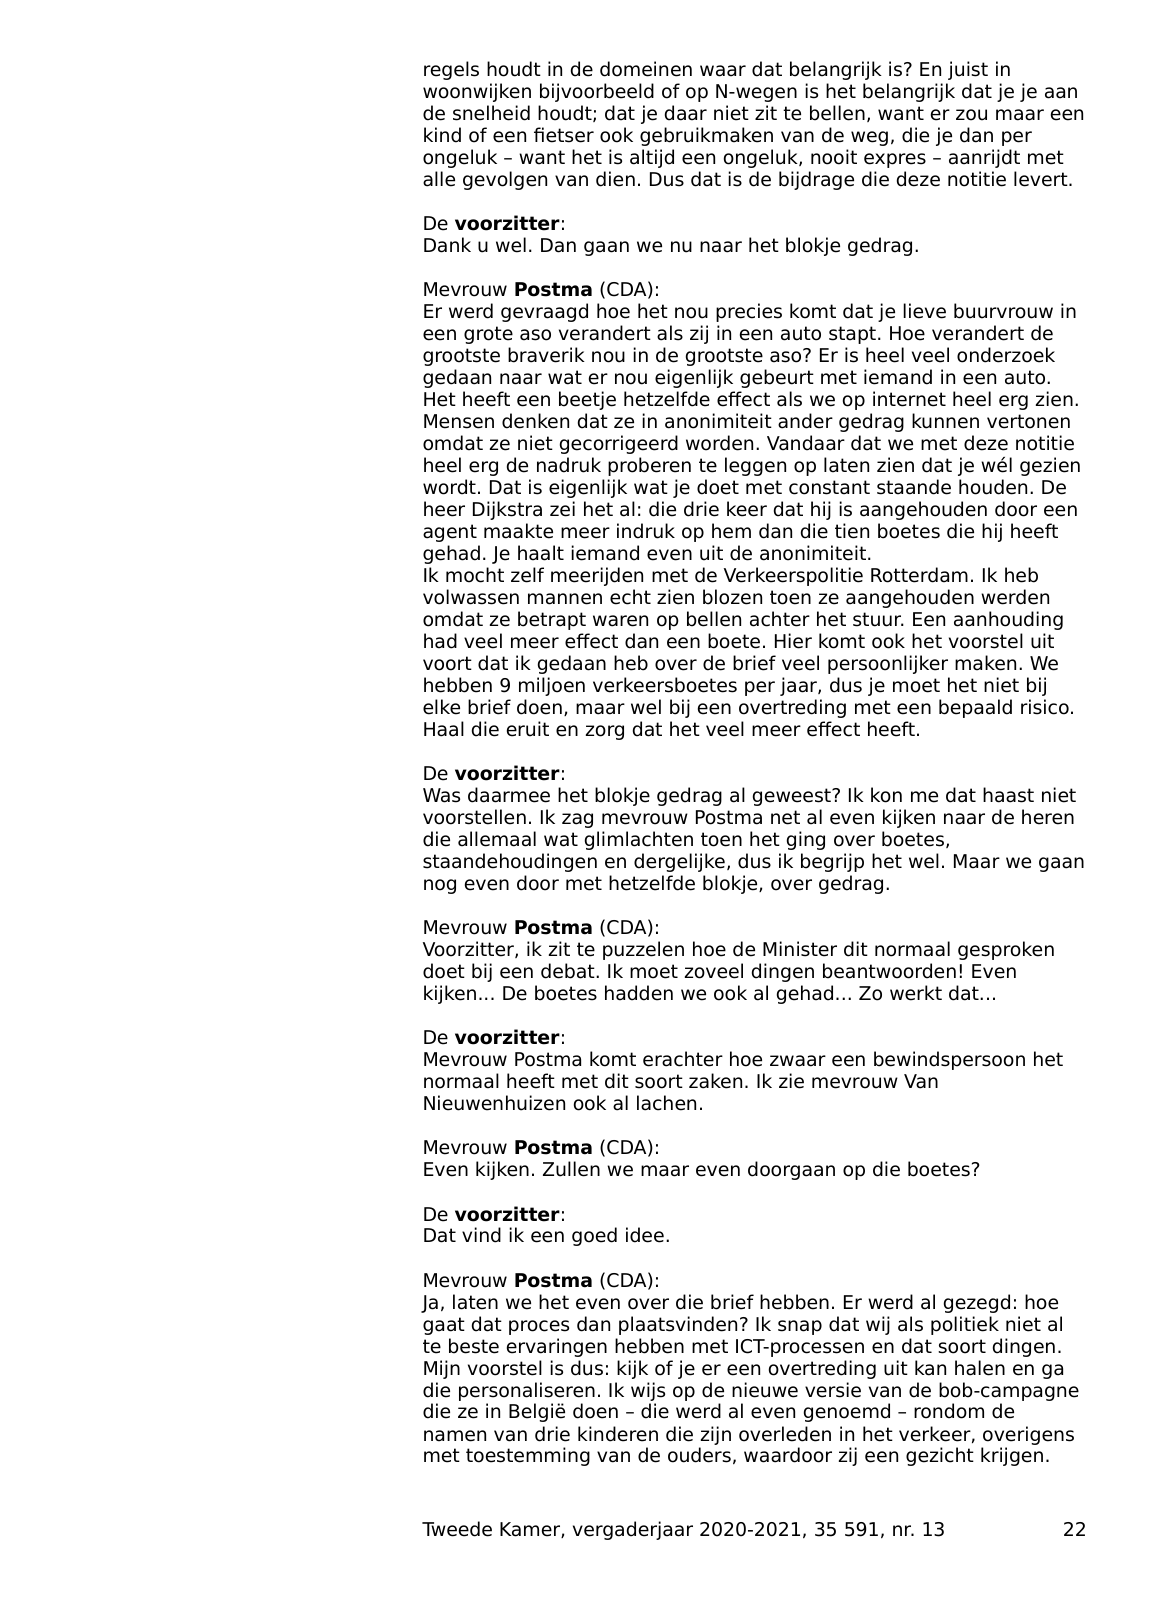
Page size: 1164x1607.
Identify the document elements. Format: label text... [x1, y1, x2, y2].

text De voorzitter: [422, 1027, 1087, 1049]
text Mevrouw Postma (CDA): [422, 1137, 1087, 1159]
text Ik mocht zelf meerijden met de Verkeerspolitie Rotterdam. Ik heb volwassen mannen echt zien blozen toen ze aangehouden werden omdat ze betrapt waren op bellen achter het stuur. Een aanhouding had veel meer effect dan een boete. Hier komt ook het voorstel uit voort dat ik gedaan heb over de brief veel persoonlijker maken. We hebben 9 miljoen verkeersboetes per jaar, dus je moet het niet bij elke brief doen, maar wel bij een overtreding met een bepaald risico. Haal die eruit en zorg dat het veel meer effect heeft. [422, 565, 1087, 741]
text Dank u wel. Dan gaan we nu naar het blokje gedrag. [422, 235, 1087, 257]
text regels houdt in de domeinen waar dat belangrijk is? En juist in woonwijken bijvoorbeeld of op N-wegen is het belangrijk dat je je aan de snelheid houdt; dat je daar niet zit te bellen, want er zou maar een kind of een fietser ook gebruikmaken van de weg, die je dan per ongeluk – want het is altijd een ongeluk, nooit expres – aanrijdt met alle gevolgen van dien. Dus dat is de bijdrage die deze notitie levert. [422, 59, 1087, 191]
text Mevrouw Postma (CDA): [422, 1269, 1087, 1292]
text Dat vind ik een goed idee. [422, 1225, 1087, 1247]
text Voorzitter, ik zit te puzzelen hoe de Minister dit normaal gesproken doet bij een debat. Ik moet zoveel dingen beantwoorden! Even kijken... De boetes hadden we ook al gehad... Zo werkt dat... [422, 939, 1087, 1005]
text Mevrouw Postma (CDA): [422, 917, 1087, 939]
text Er werd gevraagd hoe het nou precies komt dat je lieve buurvrouw in een grote aso verandert als zij in een auto stapt. Hoe verandert de grootste braverik nou in de grootste aso? Er is heel veel onderzoek gedaan naar wat er nou eigenlijk gebeurt met iemand in een auto. Het heeft een beetje hetzelfde effect als we op internet heel erg zien. Mensen denken dat ze in anonimiteit ander gedrag kunnen vertonen omdat ze niet gecorrigeerd worden. Vandaar dat we met deze notitie heel erg de nadruk proberen te leggen op laten zien dat je wél gezien wordt. Dat is eigenlijk wat je doet met constant staande houden. De heer Dijkstra zei het al: die drie keer dat hij is aangehouden door een agent maakte meer indruk op hem dan die tien boetes die hij heeft gehad. Je haalt iemand even uit de anonimiteit. [422, 301, 1087, 565]
text Mevrouw Postma (CDA): [422, 279, 1087, 301]
text Even kijken. Zullen we maar even doorgaan op die boetes? [422, 1159, 1087, 1181]
text Was daarmee het blokje gedrag al geweest? Ik kon me dat haast niet voorstellen. Ik zag mevrouw Postma net al even kijken naar de heren die allemaal wat glimlachten toen het ging over boetes, staandehoudingen en dergelijke, dus ik begrijp het wel. Maar we gaan nog even door met hetzelfde blokje, over gedrag. [422, 785, 1087, 895]
text De voorzitter: [422, 1203, 1087, 1225]
text Mevrouw Postma komt erachter hoe zwaar een bewindspersoon het normaal heeft met dit soort zaken. Ik zie mevrouw Van Nieuwenhuizen ook al lachen. [422, 1049, 1087, 1115]
text Ja, laten we het even over die brief hebben. Er werd al gezegd: hoe gaat dat proces dan plaatsvinden? Ik snap dat wij als politiek niet al te beste ervaringen hebben met ICT-processen en dat soort dingen. Mijn voorstel is dus: kijk of je er een overtreding uit kan halen en ga die personaliseren. Ik wijs op de nieuwe versie van de bob-campagne die ze in België doen – die werd al even genoemd – rondom de namen van drie kinderen die zijn overleden in het verkeer, overigens met toestemming van de ouders, waardoor zij een gezicht krijgen. [422, 1292, 1087, 1467]
text De voorzitter: [422, 213, 1087, 235]
text De voorzitter: [422, 763, 1087, 785]
